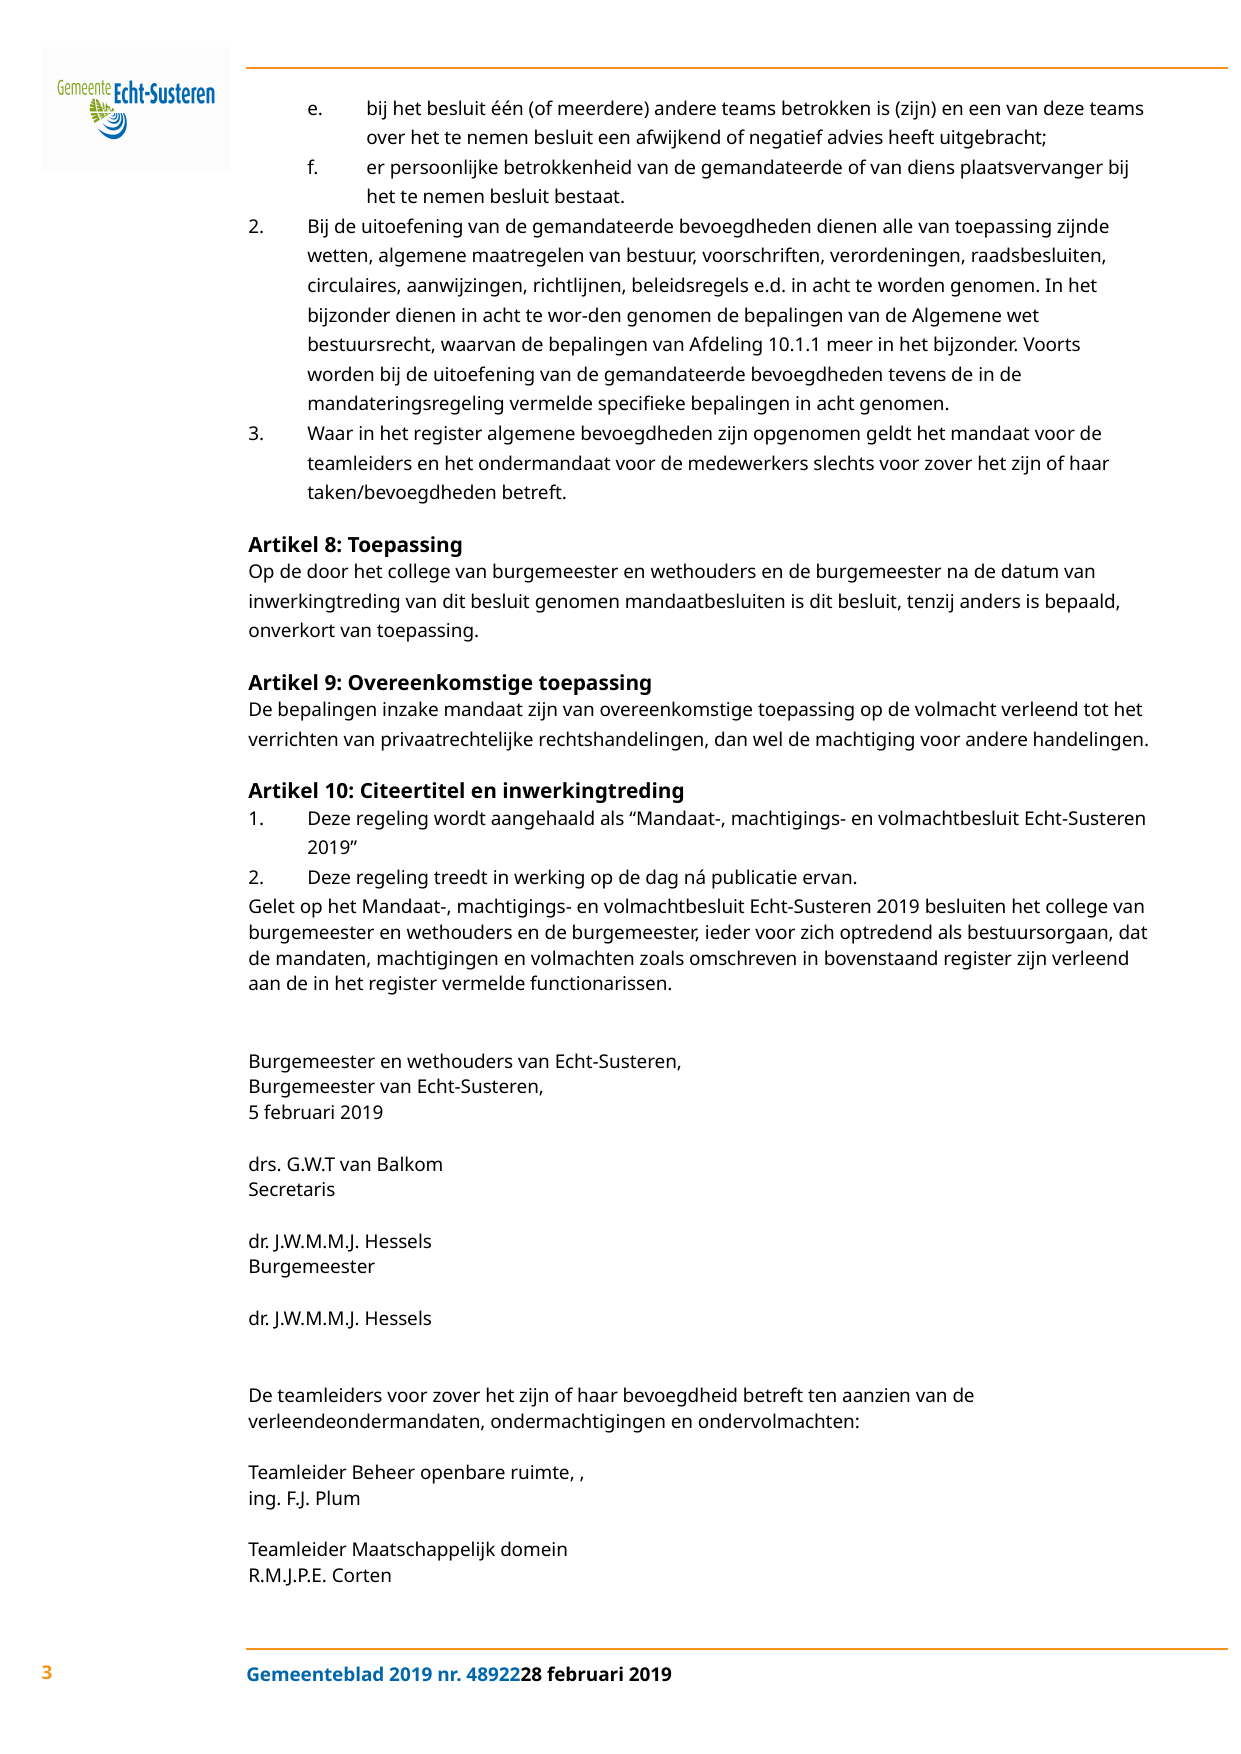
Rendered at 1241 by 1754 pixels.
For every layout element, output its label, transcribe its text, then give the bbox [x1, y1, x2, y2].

text Artikel 9: Overeenkomstige toepassing [248, 668, 1152, 696]
text Artikel 10: Citeertitel en inwerkingtreding [248, 776, 1152, 805]
text De teamleiders voor zover het zijn of haar bevoegdheid betreft ten aanzien van de verleendeondermandaten, ondermachtigingen en ondervolmachten: [248, 1382, 1152, 1434]
text Burgemeester en wethouders van Echt-Susteren, [248, 1048, 1152, 1073]
text dr. J.W.M.M.J. Hessels [248, 1228, 1152, 1254]
text Burgemeester van Echt-Susteren, [248, 1073, 1152, 1099]
list er persoonlijke betrokkenheid van de gemandateerde of van diens plaatsvervanger bij het te nemen besluit bestaat. [307, 154, 1152, 209]
text Secretaris [248, 1176, 1152, 1202]
text drs. G.W.T van Balkom [248, 1151, 1152, 1176]
list Waar in het register algemene bevoegdheden zijn opgenomen geldt het mandaat voor de teamleiders en het ondermandaat voor de medewerkers slechts voor zover het zijn of haar taken/bevoegdheden betreft. [248, 420, 1152, 505]
list bij het besluit één (of meerdere) andere teams betrokken is (zijn) en een van deze teams over het te nemen besluit een afwijkend of negatief advies heeft uitgebracht; [307, 95, 1152, 150]
text 5 februari 2019 [248, 1099, 1152, 1125]
text Op de door het college van burgemeester en wethouders en de burgemeester na de datum van inwerkingtreding van dit besluit genomen mandaatbesluiten is dit besluit, tenzij anders is bepaald, onverkort van toepassing. [248, 558, 1152, 643]
text Burgemeester [248, 1254, 1152, 1279]
list Deze regeling wordt aangehaald als “Mandaat-, machtigings- en volmachtbesluit Echt-Susteren 2019” [248, 805, 1152, 860]
text dr. J.W.M.M.J. Hessels [248, 1305, 1152, 1331]
text ing. F.J. Plum [248, 1485, 1152, 1511]
text Teamleider Beheer openbare ruimte, , [248, 1459, 1152, 1485]
text De bepalingen inzake mandaat zijn van overeenkomstige toepassing op de volmacht verleend tot het verrichten van privaatrechtelijke rechtshandelingen, dan wel de machtiging voor andere handelingen. [248, 696, 1152, 752]
text R.M.J.P.E. Corten [248, 1562, 1152, 1588]
text Gelet op het Mandaat-, machtigings- en volmachtbesluit Echt-Susteren 2019 besluiten het college van burgemeester en wethouders en de burgemeester, ieder voor zich optredend als bestuursorgaan, dat de mandaten, machtigingen en volmachten zoals omschreven in bovenstaand register zijn verleend aan de in het register vermelde functionarissen. [248, 893, 1152, 996]
text Teamleider Maatschappelijk domein [248, 1537, 1152, 1562]
text Artikel 8: Toepassing [248, 530, 1152, 558]
list Deze regeling treedt in werking op de dag ná publicatie ervan. [248, 864, 1152, 889]
list Bij de uitoefening van de gemandateerde bevoegdheden dienen alle van toepassing zijnde wetten, algemene maatregelen van bestuur, voorschriften, verordeningen, raadsbesluiten, circulaires, aanwijzingen, richtlijnen, beleidsregels e.d. in acht te worden genomen. In het bijzonder dienen in acht te wor-den genomen de bepalingen van de Algemene wet bestuursrecht, waarvan de bepalingen van Afdeling 10.1.1 meer in het bijzonder. Voorts worden bij de uitoefening van de gemandateerde bevoegdheden tevens de in de mandateringsregeling vermelde specifieke bepalingen in acht genomen. [248, 213, 1152, 416]
picture [41, 47, 231, 172]
